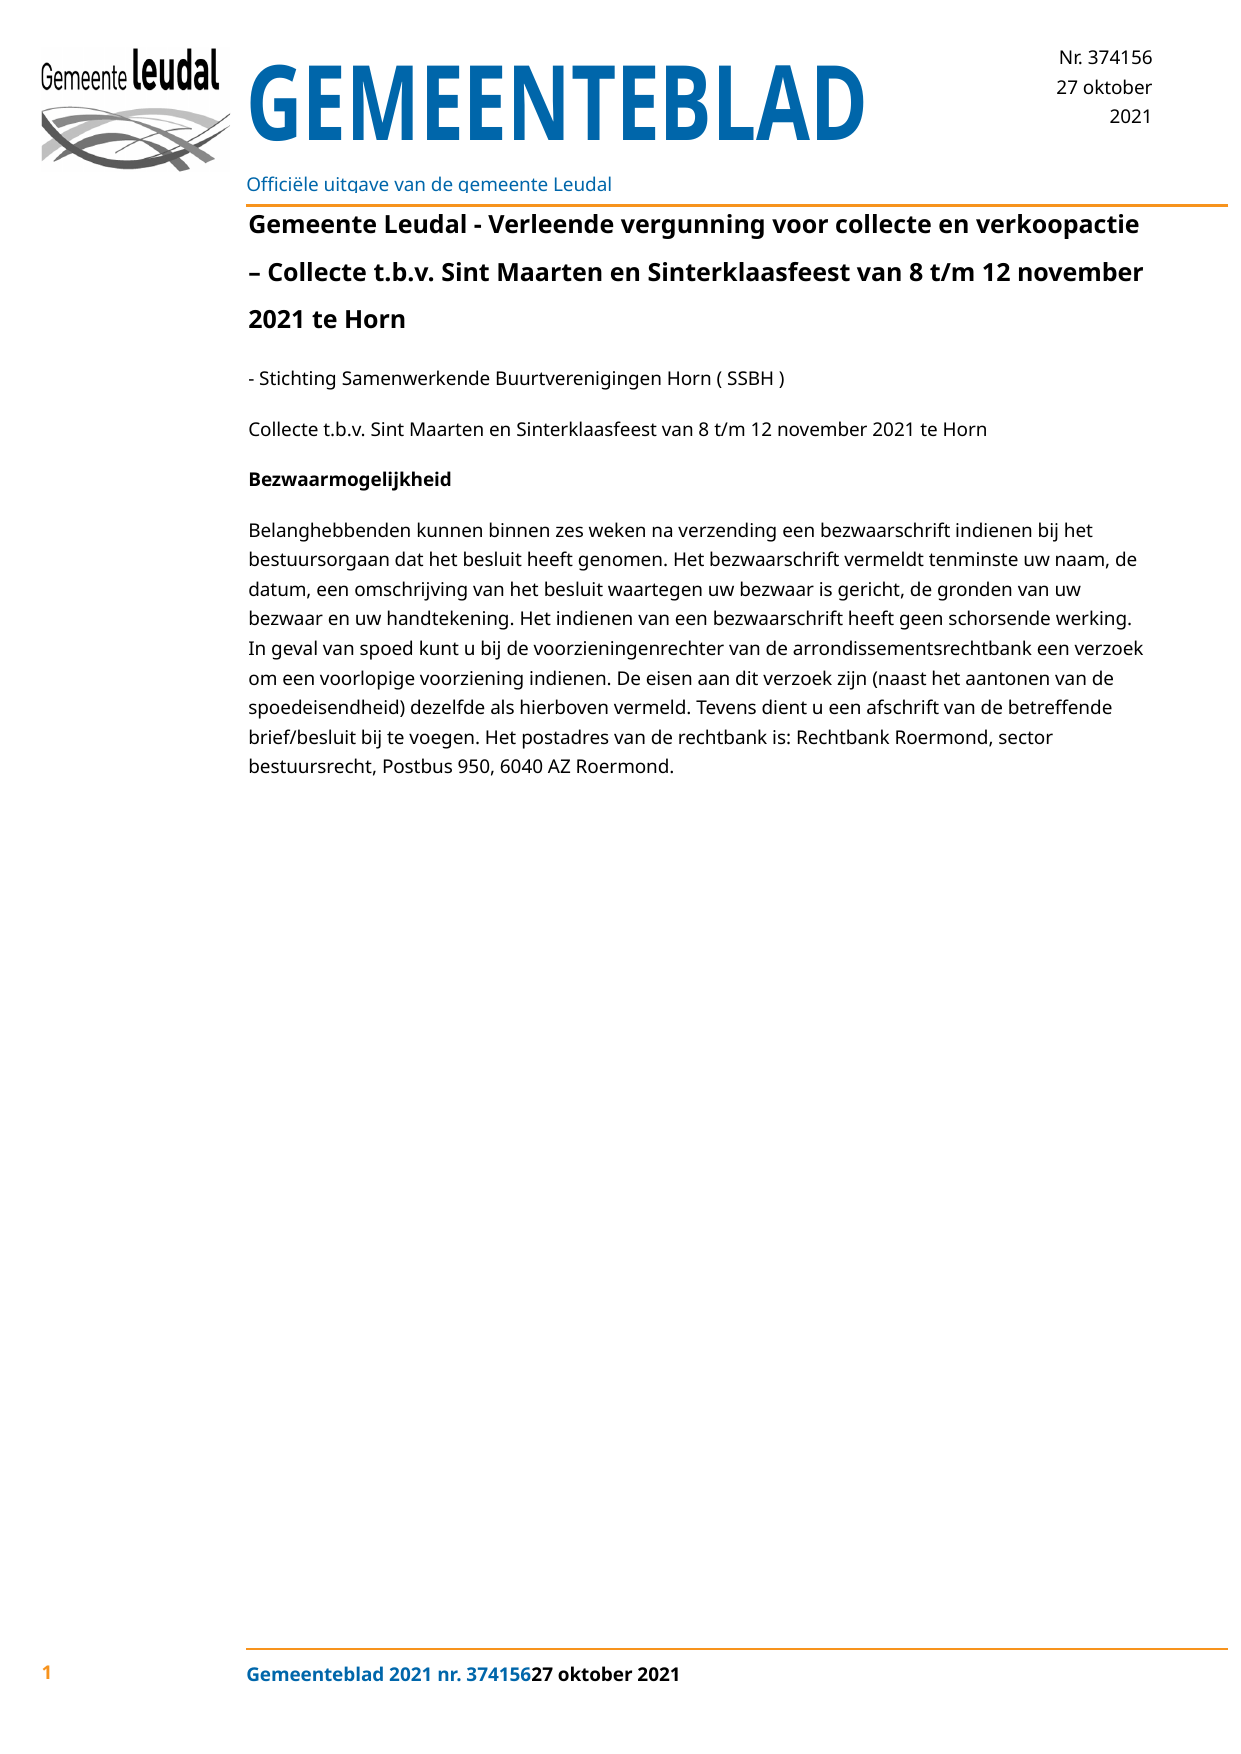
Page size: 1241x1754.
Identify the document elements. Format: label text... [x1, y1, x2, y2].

text Bezwaarmogelijkheid [248, 466, 1152, 492]
text - Stichting Samenwerkende Buurtverenigingen Horn ( SSBH ) [248, 366, 1152, 391]
text Belanghebbenden kunnen binnen zes weken na verzending een bezwaarschrift indienen bij het bestuursorgaan dat het besluit heeft genomen. Het bezwaarschrift vermeldt tenminste uw naam, de datum, een omschrijving van het besluit waartegen uw bezwaar is gericht, de gronden van uw bezwaar en uw handtekening. Het indienen van een bezwaarschrift heeft geen schorsende werking. In geval van spoed kunt u bij de voorzieningenrechter van de arrondissementsrechtbank een verzoek om een voorlopige voorziening indienen. De eisen aan dit verzoek zijn (naast het aantonen van de spoedeisendheid) dezelfde als hierboven vermeld. Tevens dient u een afschrift van de betreffende brief/besluit bij te voegen. Het postadres van de rechtbank is: Rechtbank Roermond, sector bestuursrecht, Postbus 950, 6040 AZ Roermond. [248, 517, 1152, 779]
text Gemeente Leudal - Verleende vergunning voor collecte en verkoopactie – Collecte t.b.v. Sint Maarten en Sinterklaasfeest van 8 t/m 12 november 2021 te Horn [248, 207, 1152, 336]
text Collecte t.b.v. Sint Maarten en Sinterklaasfeest van 8 t/m 12 november 2021 te Horn [248, 416, 1152, 442]
picture [41, 47, 231, 172]
